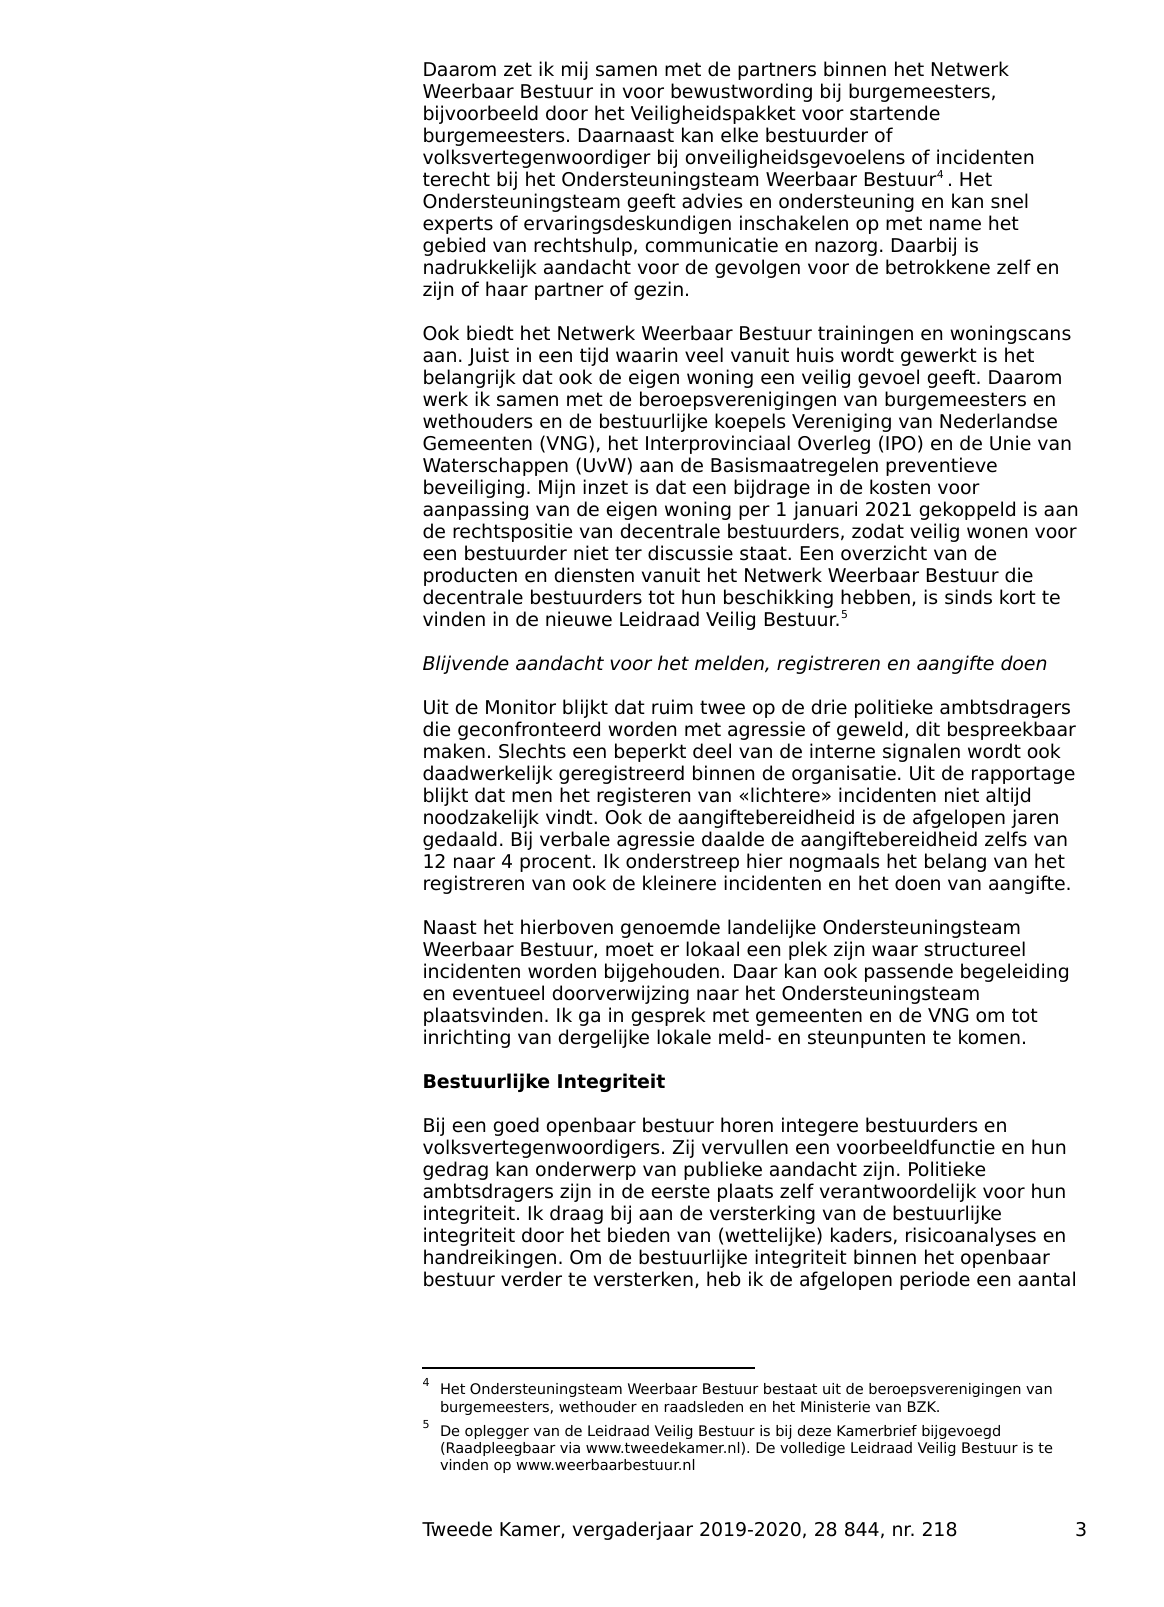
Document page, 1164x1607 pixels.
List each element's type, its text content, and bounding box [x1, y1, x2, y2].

text Bij een goed openbaar bestuur horen integere bestuurders en volksvertegenwoordigers. Zij vervullen een voorbeeldfunctie en hun gedrag kan onderwerp van publieke aandacht zijn. Politieke ambtsdragers zijn in de eerste plaats zelf verantwoordelijk voor hun integriteit. Ik draag bij aan de versterking van de bestuurlijke integriteit door het bieden van (wettelijke) kaders, risicoanalyses en handreikingen. Om de bestuurlijke integriteit binnen het openbaar bestuur verder te versterken, heb ik de afgelopen periode een aantal [422, 1115, 1087, 1291]
subtitle Bestuurlijke Integriteit [422, 1071, 1087, 1093]
text Naast het hierboven genoemde landelijke Ondersteuningsteam Weerbaar Bestuur, moet er lokaal een plek zijn waar structureel incidenten worden bijgehouden. Daar kan ook passende begeleiding en eventueel doorverwijzing naar het Ondersteuningsteam plaatsvinden. Ik ga in gesprek met gemeenten en de VNG om tot inrichting van dergelijke lokale meld- en steunpunten te komen. [422, 917, 1087, 1049]
text Uit de Monitor blijkt dat ruim twee op de drie politieke ambtsdragers die geconfronteerd worden met agressie of geweld, dit bespreekbaar maken. Slechts een beperkt deel van de interne signalen wordt ook daadwerkelijk geregistreerd binnen de organisatie. Uit de rapportage blijkt dat men het registeren van «lichtere» incidenten niet altijd noodzakelijk vindt. Ook de aangiftebereidheid is de afgelopen jaren gedaald. Bij verbale agressie daalde de aangiftebereidheid zelfs van 12 naar 4 procent. Ik onderstreep hier nogmaals het belang van het registreren van ook de kleinere incidenten en het doen van aangifte. [422, 697, 1087, 895]
text Daarom zet ik mij samen met de partners binnen het Netwerk Weerbaar Bestuur in voor bewustwording bij burgemeesters, bijvoorbeeld door het Veiligheidspakket voor startende burgemeesters. Daarnaast kan elke bestuurder of volksvertegenwoordiger bij onveiligheidsgevoelens of incidenten terecht bij het Ondersteuningsteam Weerbaar Bestuur. Het Ondersteuningsteam geeft advies en ondersteuning en kan snel experts of ervaringsdeskundigen inschakelen op met name het gebied van rechtshulp, communicatie en nazorg. Daarbij is nadrukkelijk aandacht voor de gevolgen voor de betrokkene zelf en zijn of haar partner of gezin. [422, 59, 1087, 301]
subtitle Blijvende aandacht voor het melden, registreren en aangifte doen [422, 653, 1087, 675]
text Het Ondersteuningsteam Weerbaar Bestuur bestaat uit de beroepsverenigingen van burgemeesters, wethouder en raadsleden en het Ministerie van BZK. [422, 1377, 1087, 1416]
text De oplegger van de Leidraad Veilig Bestuur is bij deze Kamerbrief bijgevoegd (Raadpleegbaar via www.tweedekamer.nl). De volledige Leidraad Veilig Bestuur is te vinden op www.weerbaarbestuur.nl [422, 1418, 1087, 1474]
text Ook biedt het Netwerk Weerbaar Bestuur trainingen en woningscans aan. Juist in een tijd waarin veel vanuit huis wordt gewerkt is het belangrijk dat ook de eigen woning een veilig gevoel geeft. Daarom werk ik samen met de beroepsverenigingen van burgemeesters en wethouders en de bestuurlijke koepels Vereniging van Nederlandse Gemeenten (VNG), het Interprovinciaal Overleg (IPO) en de Unie van Waterschappen (UvW) aan de Basismaatregelen preventieve beveiliging. Mijn inzet is dat een bijdrage in de kosten voor aanpassing van de eigen woning per 1 januari 2021 gekoppeld is aan de rechtspositie van decentrale bestuurders, zodat veilig wonen voor een bestuurder niet ter discussie staat. Een overzicht van de producten en diensten vanuit het Netwerk Weerbaar Bestuur die decentrale bestuurders tot hun beschikking hebben, is sinds kort te vinden in de nieuwe Leidraad Veilig Bestuur. [422, 323, 1087, 631]
